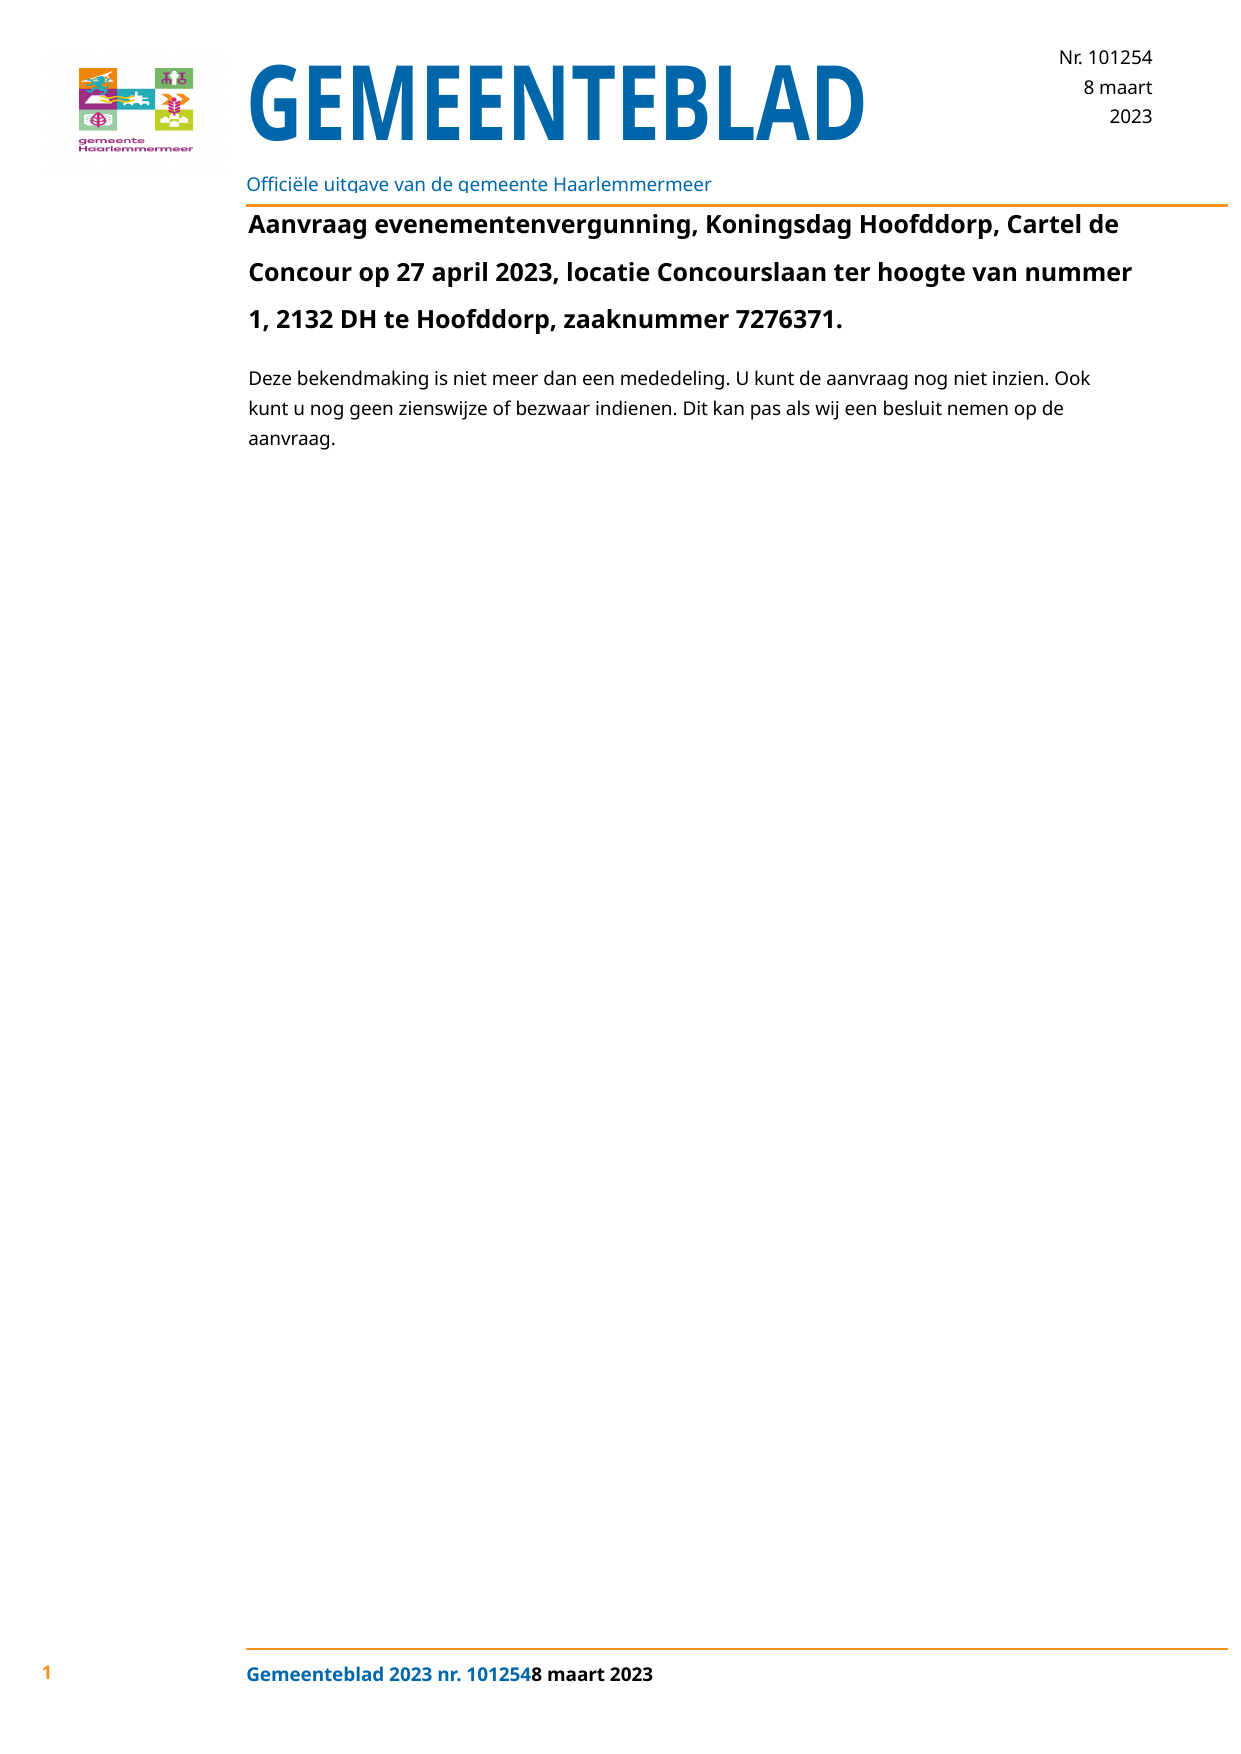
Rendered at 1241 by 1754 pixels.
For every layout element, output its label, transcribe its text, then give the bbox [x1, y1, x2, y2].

text Deze bekendmaking is niet meer dan een mededeling. U kunt de aanvraag nog niet inzien. Ook kunt u nog geen zienswijze of bezwaar indienen. Dit kan pas als wij een besluit nemen op de aanvraag. [248, 366, 1152, 450]
text Aanvraag evenementenvergunning, Koningsdag Hoofddorp, Cartel de Concour op 27 april 2023, locatie Concourslaan ter hoogte van nummer 1, 2132 DH te Hoofddorp, zaaknummer 7276371. [248, 207, 1152, 336]
picture [41, 47, 231, 172]
